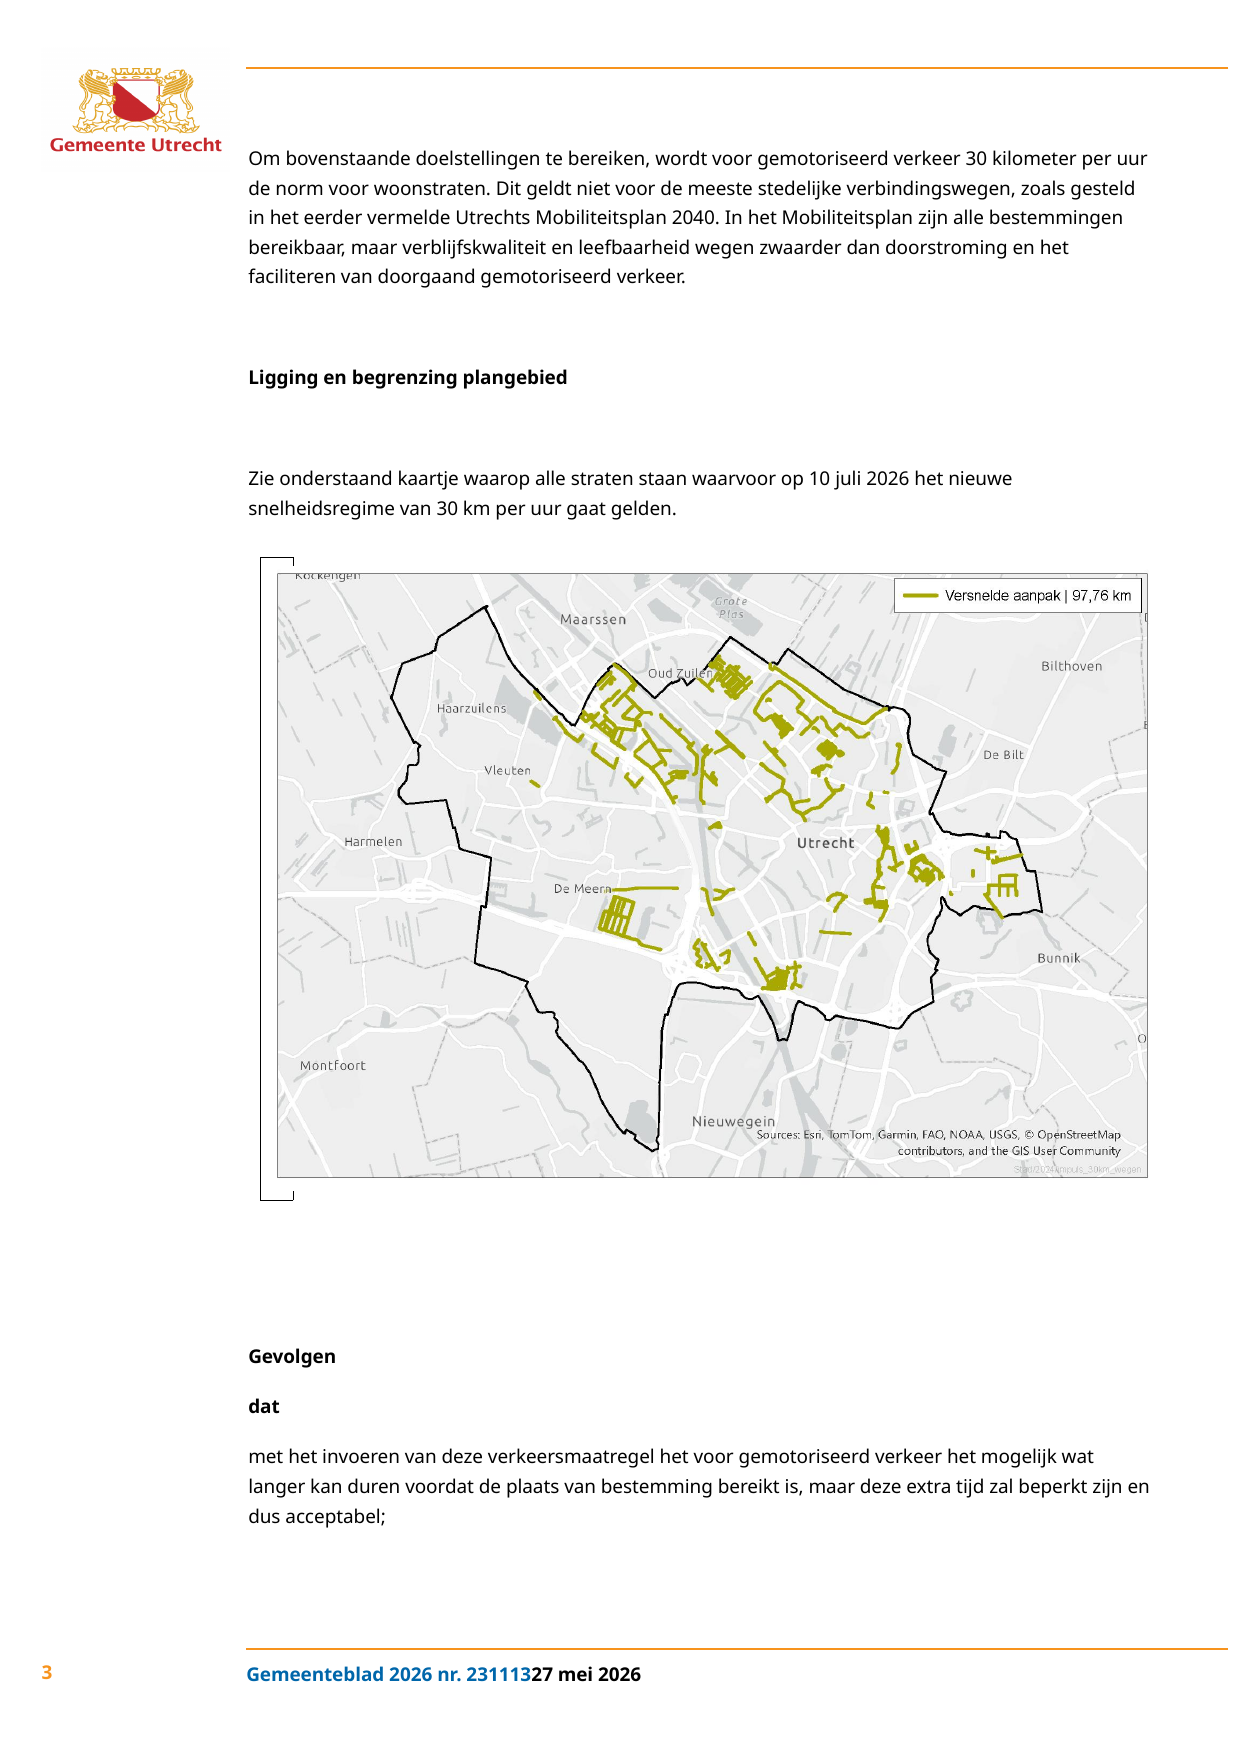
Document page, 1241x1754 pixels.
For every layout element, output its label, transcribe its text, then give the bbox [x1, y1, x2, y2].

text Gevolgen [248, 1343, 1152, 1368]
text Zie onderstaand kaartje waarop alle straten staan waarvoor op 10 juli 2026 het nieuwe snelheidsregime van 30 km per uur gaat gelden. [248, 465, 1152, 521]
text Ligging en begrenzing plangebied [248, 364, 1152, 390]
picture [268, 566, 1156, 1191]
text met het invoeren van deze verkeersmaatregel het voor gemotoriseerd verkeer het mogelijk wat langer kan duren voordat de plaats van bestemming bereikt is, maar deze extra tijd zal beperkt zijn en dus acceptabel; [248, 1444, 1152, 1528]
text Om bovenstaande doelstellingen te bereiken, wordt voor gemotoriseerd verkeer 30 kilometer per uur de norm voor woonstraten. Dit geldt niet voor de meeste stedelijke verbindingswegen, zoals gesteld in het eerder vermelde Utrechts Mobiliteitsplan 2040. In het Mobiliteitsplan zijn alle bestemmingen bereikbaar, maar verblijfskwaliteit en leefbaarheid wegen zwaarder dan doorstroming en het faciliteren van doorgaand gemotoriseerd verkeer. [248, 145, 1152, 289]
text dat [248, 1393, 1152, 1419]
picture [41, 47, 231, 172]
